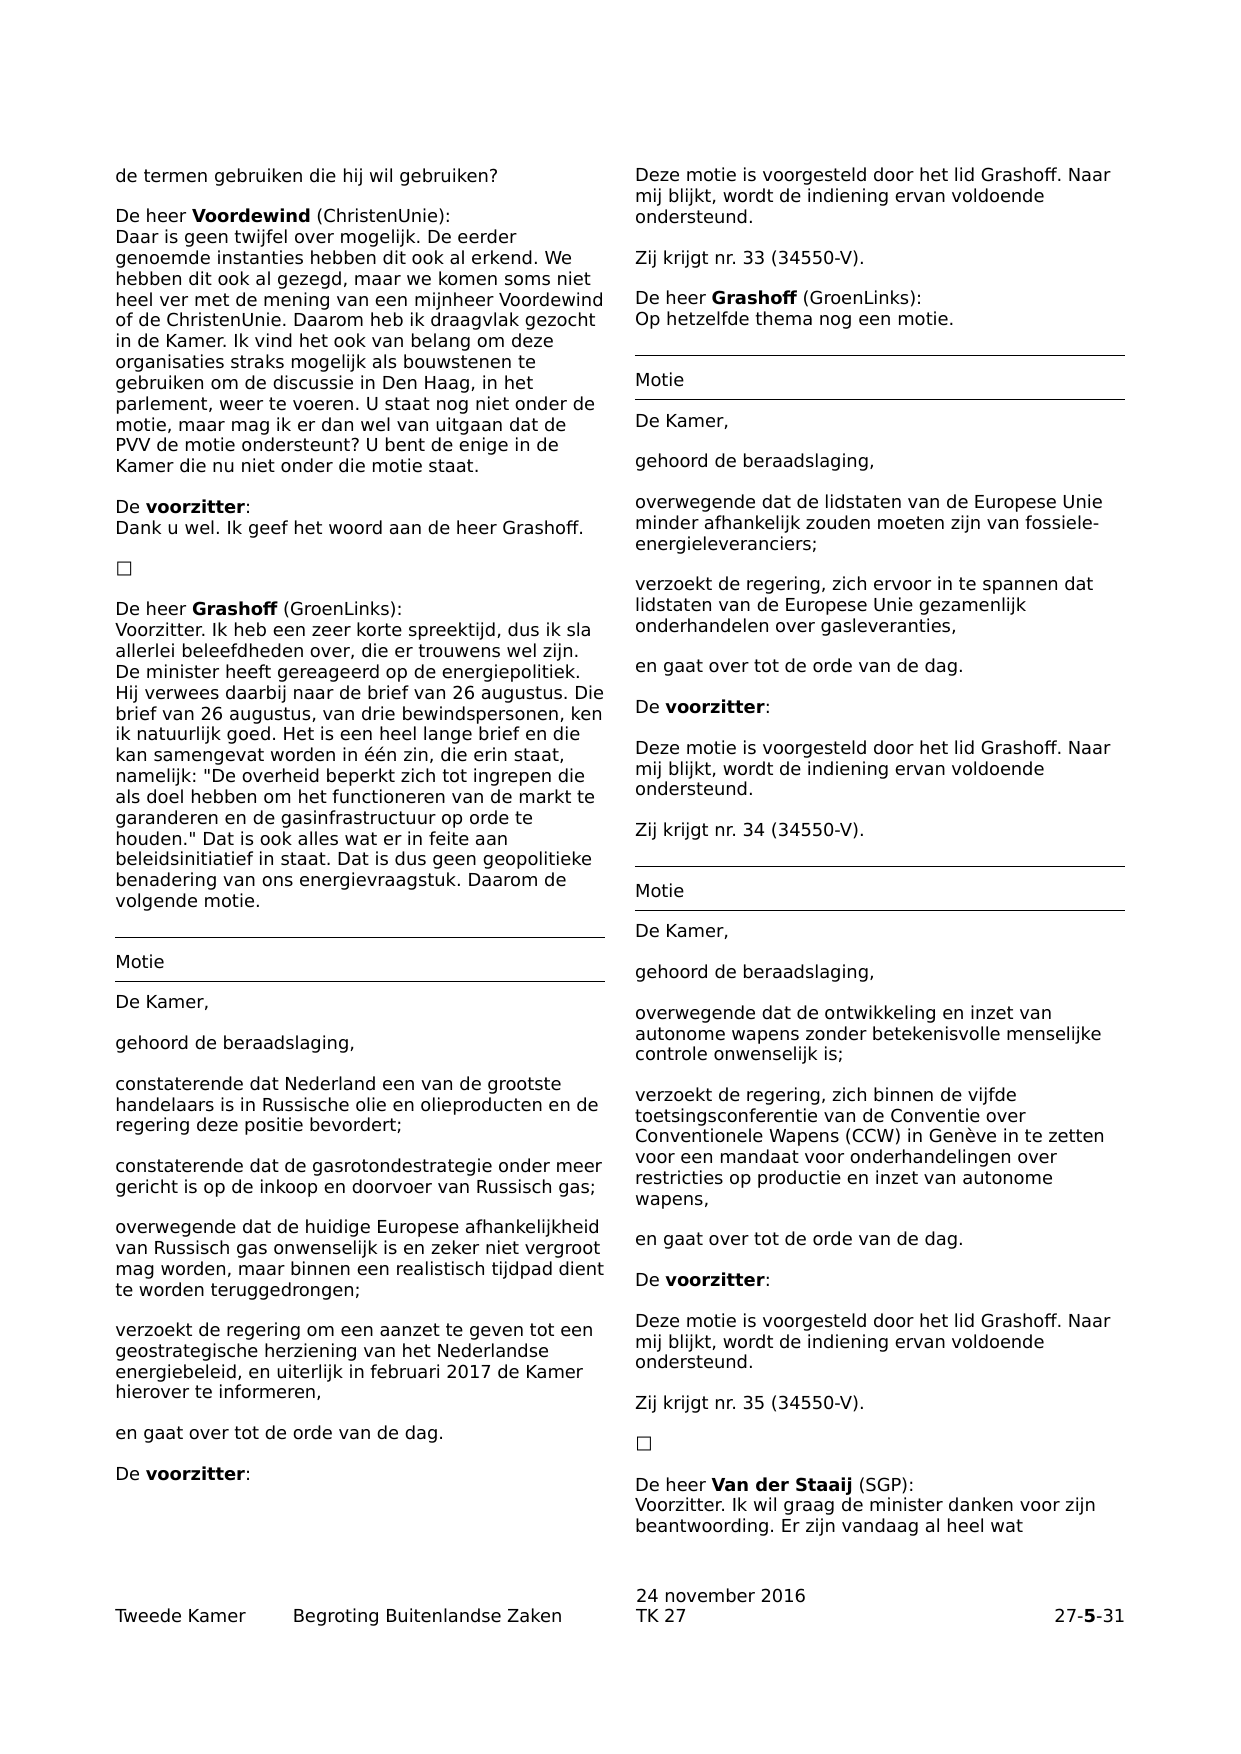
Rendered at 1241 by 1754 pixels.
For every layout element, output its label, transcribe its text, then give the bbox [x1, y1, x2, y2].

text Zij krijgt nr. 35 (34550-V). [635, 1393, 1125, 1414]
text De voorzitter: [115, 1464, 605, 1484]
text verzoekt de regering, zich ervoor in te spannen dat lidstaten van de Europese Unie gezamenlijk onderhandelen over gasleveranties, [635, 574, 1125, 636]
text gehoord de beraadslaging, [635, 962, 1125, 983]
text De voorzitter: [635, 697, 1125, 718]
text De heer Van der Staaij (SGP): [635, 1474, 1125, 1495]
text Dank u wel. Ik geef het woord aan de heer Grashoff. [115, 518, 605, 538]
text en gaat over tot de orde van de dag. [115, 1423, 605, 1444]
text De voorzitter: [115, 497, 605, 518]
text Deze motie is voorgesteld door het lid Grashoff. Naar mij blijkt, wordt de indiening ervan voldoende ondersteund. [635, 738, 1125, 800]
text constaterende dat de gasrotondestrategie onder meer gericht is op de inkoop en doorvoer van Russisch gas; [115, 1156, 605, 1197]
text Deze motie is voorgesteld door het lid Grashoff. Naar mij blijkt, wordt de indiening ervan voldoende ondersteund. [635, 165, 1125, 227]
text gehoord de beraadslaging, [635, 451, 1125, 472]
text De Kamer, [635, 921, 1125, 942]
text Motie [635, 370, 1125, 390]
text Deze motie is voorgesteld door het lid Grashoff. Naar mij blijkt, wordt de indiening ervan voldoende ondersteund. [635, 1311, 1125, 1373]
text Zij krijgt nr. 33 (34550-V). [635, 247, 1125, 268]
text Voorzitter. Ik heb een zeer korte spreektijd, dus ik sla allerlei beleefdheden over, die er trouwens wel zijn. [115, 620, 605, 662]
text ⬜ [635, 1434, 1125, 1454]
text overwegende dat de huidige Europese afhankelijkheid van Russisch gas onwenselijk is en zeker niet vergroot mag worden, maar binnen een realistisch tijdpad dient te worden teruggedrongen; [115, 1217, 605, 1300]
text Op hetzelfde thema nog een motie. [635, 309, 1125, 330]
text De minister heeft gereageerd op de energiepolitiek. Hij verwees daarbij naar de brief van 26 augustus. Die brief van 26 augustus, van drie bewindspersonen, ken ik natuurlijk goed. Het is een heel lange brief en die kan samengevat worden in één zin, die erin staat, namelijk: "De overheid beperkt zich tot ingrepen die als doel hebben om het functioneren van de markt te garanderen en de gasinfrastructuur op orde te houden." Dat is ook alles wat er in feite aan beleidsinitiatief in staat. Dat is dus geen geopolitieke benadering van ons energievraagstuk. Daarom de volgende motie. [115, 662, 605, 912]
text verzoekt de regering, zich binnen de vijfde toetsingsconferentie van de Conventie over Conventionele Wapens (CCW) in Genève in te zetten voor een mandaat voor onderhandelingen over restricties op productie en inzet van autonome wapens, [635, 1085, 1125, 1209]
text Motie [115, 951, 605, 972]
text Motie [635, 881, 1125, 901]
text en gaat over tot de orde van de dag. [635, 1229, 1125, 1250]
text De heer Voordewind (ChristenUnie): [115, 206, 605, 227]
text constaterende dat Nederland een van de grootste handelaars is in Russische olie en olieproducten en de regering deze positie bevordert; [115, 1074, 605, 1136]
text De heer Grashoff (GroenLinks): [635, 288, 1125, 309]
text De Kamer, [115, 992, 605, 1013]
text de termen gebruiken die hij wil gebruiken? [115, 165, 605, 186]
text gehoord de beraadslaging, [115, 1033, 605, 1054]
text De heer Grashoff (GroenLinks): [115, 599, 605, 620]
text Voorzitter. Ik wil graag de minister danken voor zijn beantwoording. Er zijn vandaag al heel wat [635, 1495, 1125, 1537]
text overwegende dat de lidstaten van de Europese Unie minder afhankelijk zouden moeten zijn van fossiele-energieleveranciers; [635, 492, 1125, 554]
text en gaat over tot de orde van de dag. [635, 656, 1125, 677]
text verzoekt de regering om een aanzet te geven tot een geostrategische herziening van het Nederlandse energiebeleid, en uiterlijk in februari 2017 de Kamer hierover te informeren, [115, 1320, 605, 1403]
text overwegende dat de ontwikkeling en inzet van autonome wapens zonder betekenisvolle menselijke controle onwenselijk is; [635, 1003, 1125, 1065]
text De voorzitter: [635, 1270, 1125, 1291]
text De Kamer, [635, 410, 1125, 431]
text Zij krijgt nr. 34 (34550-V). [635, 820, 1125, 841]
text Daar is geen twijfel over mogelijk. De eerder genoemde instanties hebben dit ook al erkend. We hebben dit ook al gezegd, maar we komen soms niet heel ver met de mening van een mijnheer Voordewind of de ChristenUnie. Daarom heb ik draagvlak gezocht in de Kamer. Ik vind het ook van belang om deze organisaties straks mogelijk als bouwstenen te gebruiken om de discussie in Den Haag, in het parlement, weer te voeren. U staat nog niet onder de motie, maar mag ik er dan wel van uitgaan dat de PVV de motie ondersteunt? U bent de enige in de Kamer die nu niet onder die motie staat. [115, 227, 605, 477]
text ⬜ [115, 558, 605, 579]
